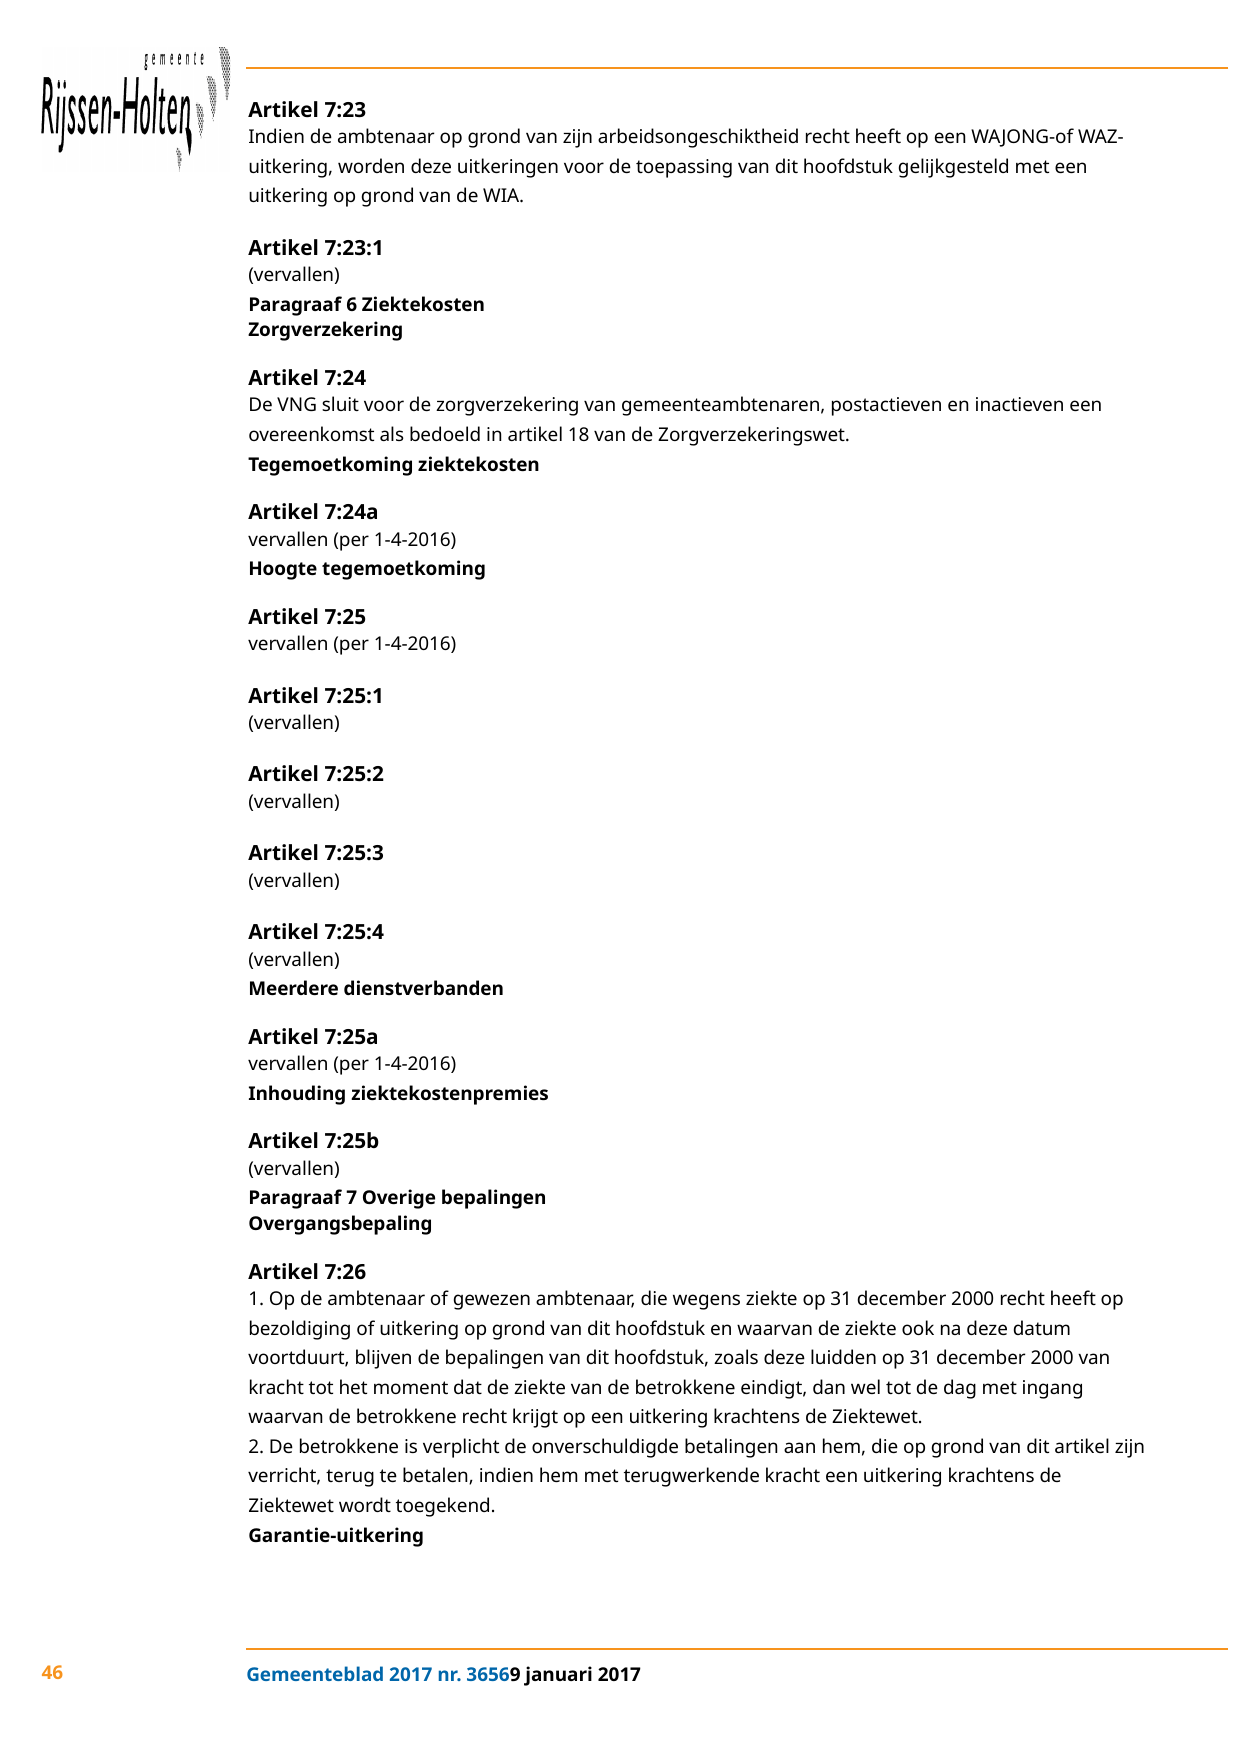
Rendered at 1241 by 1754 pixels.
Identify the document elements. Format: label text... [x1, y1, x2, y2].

picture [41, 47, 231, 172]
text Artikel 7:25b [248, 1126, 1152, 1155]
text Artikel 7:25a [248, 1022, 1152, 1050]
text Artikel 7:25:1 [248, 681, 1152, 709]
text Zorgverzekering [248, 317, 1152, 342]
text Artikel 7:26 [248, 1257, 1152, 1285]
text vervallen (per 1-4-2016) [248, 526, 1152, 551]
text De VNG sluit voor de zorgverzekering van gemeenteambtenaren, postactieven en inactieven een overeenkomst als bedoeld in artikel 18 van de Zorgverzekeringswet. [248, 392, 1152, 447]
text (vervallen) [248, 946, 1152, 971]
text Overgangsbepaling [248, 1210, 1152, 1236]
text (vervallen) [248, 261, 1152, 287]
text Artikel 7:24a [248, 497, 1152, 526]
text (vervallen) [248, 788, 1152, 814]
text vervallen (per 1-4-2016) [248, 630, 1152, 656]
text Paragraaf 6 Ziektekosten [248, 291, 1152, 317]
text Tegemoetkoming ziektekosten [248, 451, 1152, 476]
text Meerdere dienstverbanden [248, 975, 1152, 1001]
text Artikel 7:25 [248, 602, 1152, 630]
text (vervallen) [248, 709, 1152, 735]
text Artikel 7:23:1 [248, 233, 1152, 261]
text Artikel 7:25:2 [248, 759, 1152, 788]
text Hoogte tegemoetkoming [248, 555, 1152, 581]
text Artikel 7:24 [248, 363, 1152, 392]
text (vervallen) [248, 867, 1152, 893]
text Artikel 7:25:3 [248, 838, 1152, 867]
text Paragraaf 7 Overige bepalingen [248, 1184, 1152, 1210]
text vervallen (per 1-4-2016) [248, 1050, 1152, 1076]
text Indien de ambtenaar op grond van zijn arbeidsongeschiktheid recht heeft op een WAJONG-of WAZ-uitkering, worden deze uitkeringen voor de toepassing van dit hoofdstuk gelijkgesteld met een uitkering op grond van de WIA. [248, 123, 1152, 208]
text Artikel 7:23 [248, 95, 1152, 123]
text 2. De betrokkene is verplicht de onverschuldigde betalingen aan hem, die op grond van dit artikel zijn verricht, terug te betalen, indien hem met terugwerkende kracht een uitkering krachtens de Ziektewet wordt toegekend. [248, 1433, 1152, 1518]
text Garantie-uitkering [248, 1522, 1152, 1548]
text Inhouding ziektekostenpremies [248, 1080, 1152, 1106]
text (vervallen) [248, 1155, 1152, 1181]
text 1. Op de ambtenaar of gewezen ambtenaar, die wegens ziekte op 31 december 2000 recht heeft op bezoldiging of uitkering op grond van dit hoofdstuk en waarvan de ziekte ook na deze datum voortduurt, blijven de bepalingen van dit hoofdstuk, zoals deze luidden op 31 december 2000 van kracht tot het moment dat de ziekte van de betrokkene eindigt, dan wel tot de dag met ingang waarvan de betrokkene recht krijgt op een uitkering krachtens de Ziektewet. [248, 1285, 1152, 1429]
text Artikel 7:25:4 [248, 917, 1152, 946]
